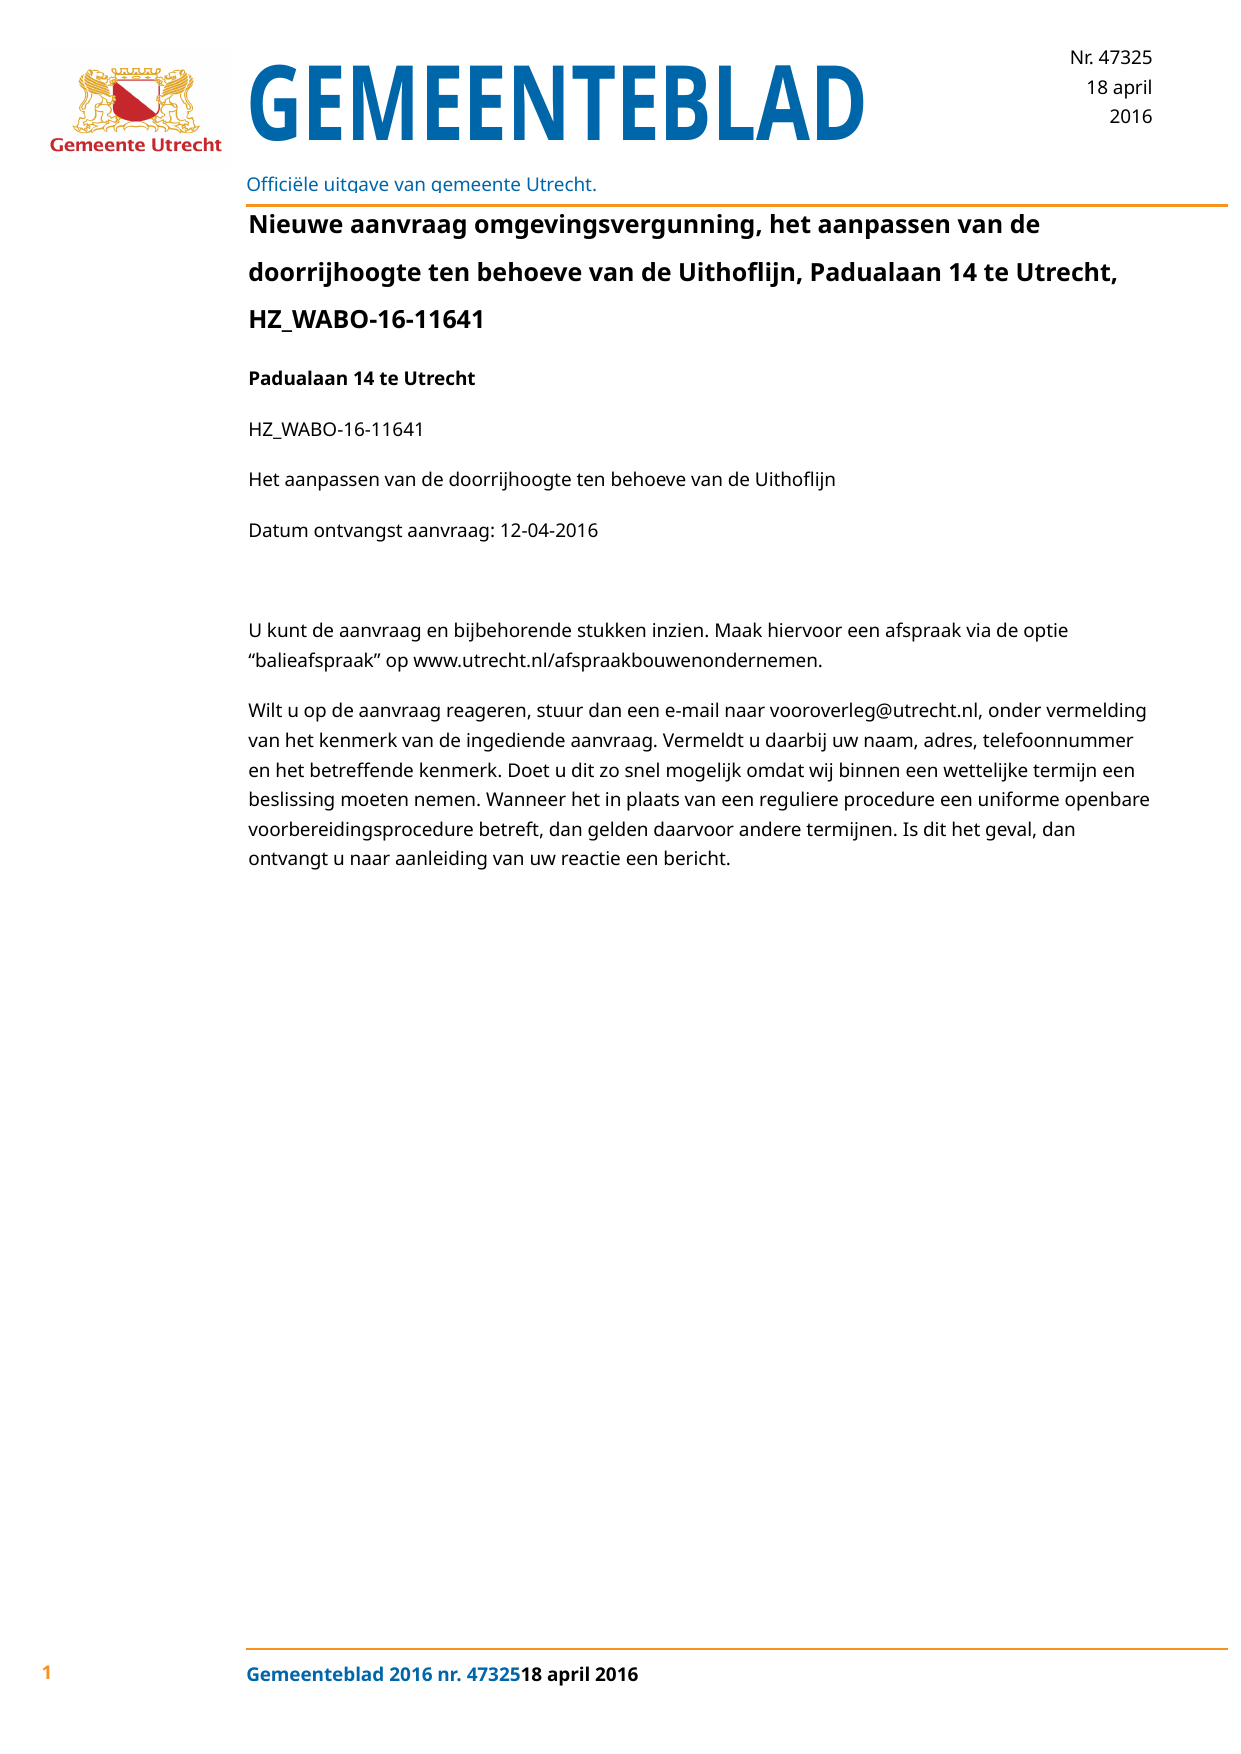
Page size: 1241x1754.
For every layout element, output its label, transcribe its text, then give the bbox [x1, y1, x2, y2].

text Padualaan 14 te Utrecht [248, 366, 1152, 391]
picture [41, 47, 231, 172]
text Nieuwe aanvraag omgevingsvergunning, het aanpassen van de doorrijhoogte ten behoeve van de Uithoflijn, Padualaan 14 te Utrecht, HZ_WABO-16-11641 [248, 207, 1152, 336]
text Het aanpassen van de doorrijhoogte ten behoeve van de Uithoflijn [248, 466, 1152, 492]
text U kunt de aanvraag en bijbehorende stukken inzien. Maak hiervoor een afspraak via de optie “balieafspraak” op www.utrecht.nl/afspraakbouwenondernemen. [248, 618, 1152, 673]
text Wilt u op de aanvraag reageren, stuur dan een e-mail naar vooroverleg@utrecht.nl, onder vermelding van het kenmerk van de ingediende aanvraag. Vermeldt u daarbij uw naam, adres, telefoonnummer en het betreffende kenmerk. Doet u dit zo snel mogelijk omdat wij binnen een wettelijke termijn een beslissing moeten nemen. Wanneer het in plaats van een reguliere procedure een uniforme openbare voorbereidingsprocedure betreft, dan gelden daarvoor andere termijnen. Is dit het geval, dan ontvangt u naar aanleiding van uw reactie een bericht. [248, 698, 1152, 871]
text HZ_WABO-16-11641 [248, 416, 1152, 442]
text Datum ontvangst aanvraag: 12-04-2016 [248, 517, 1152, 542]
